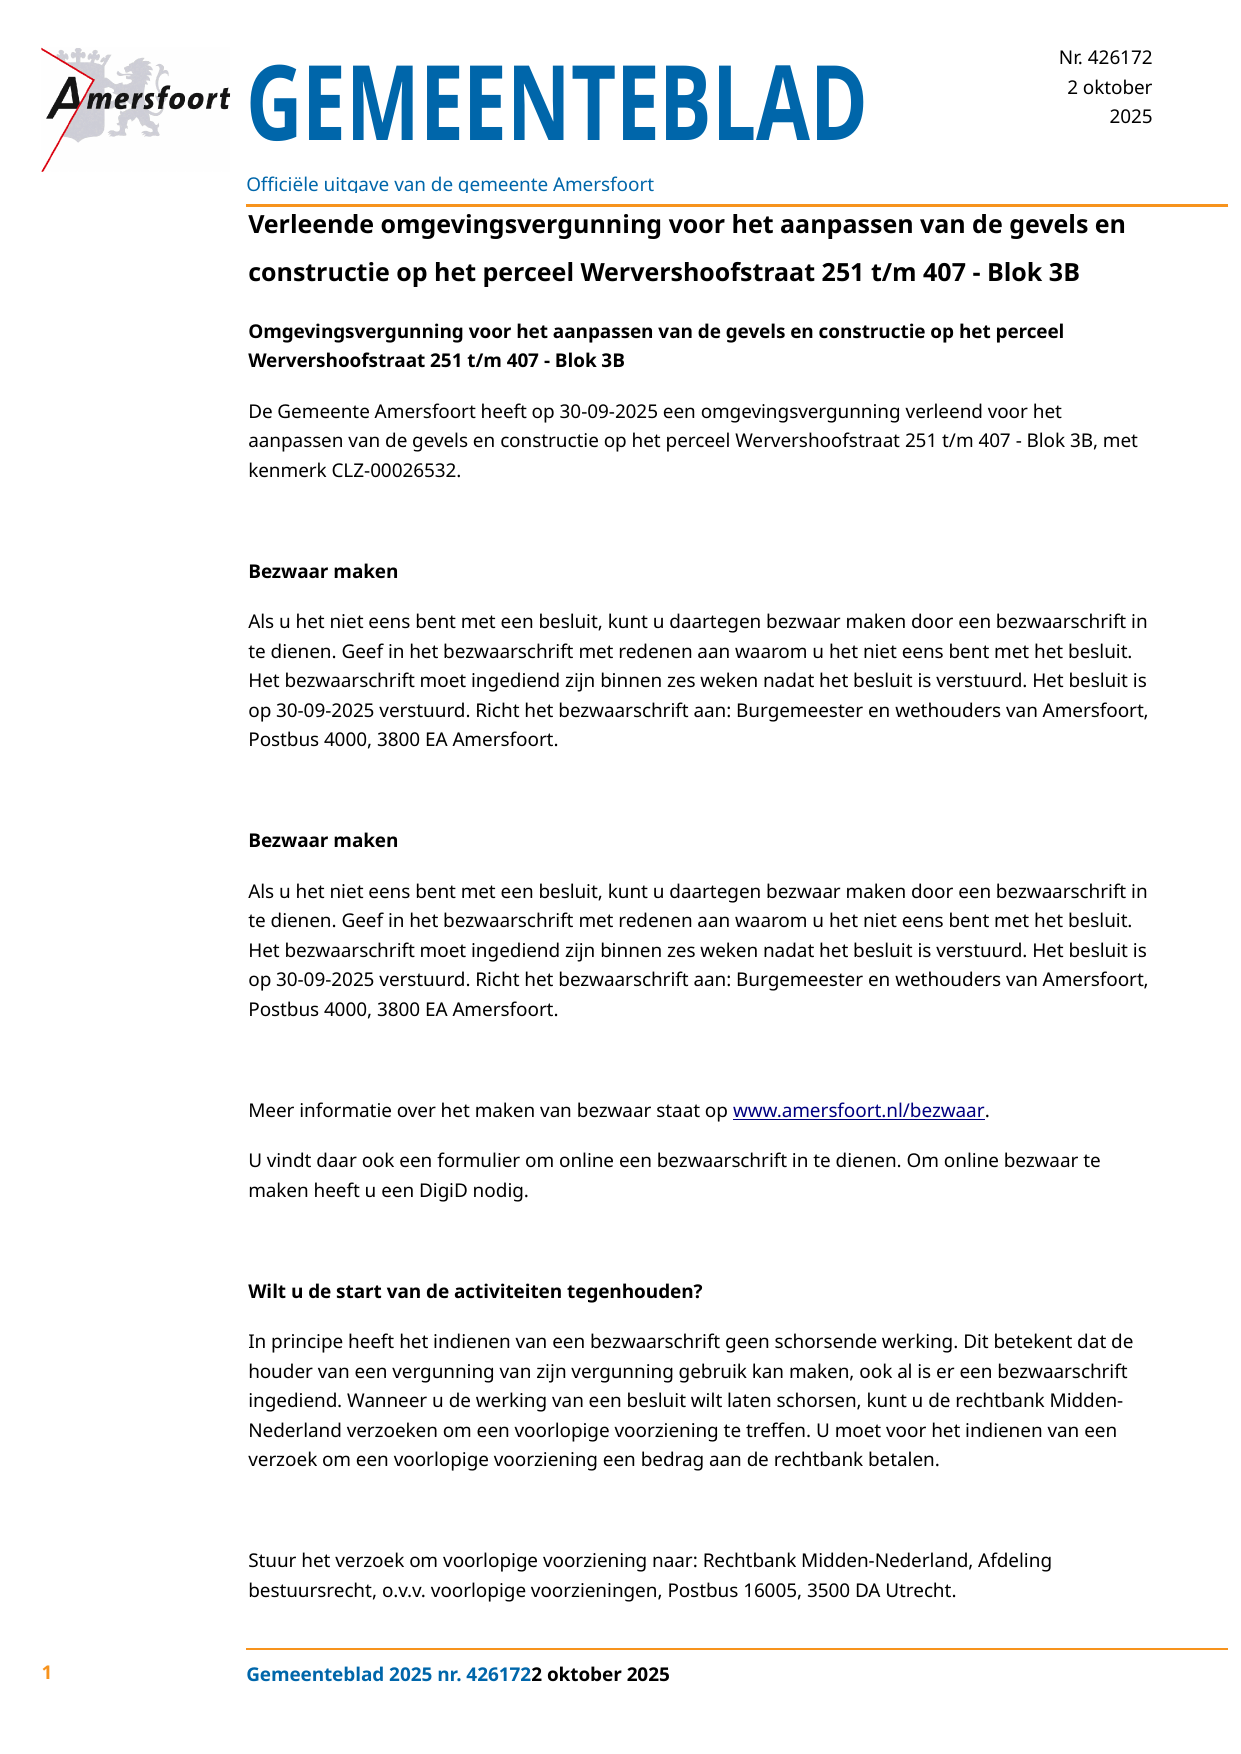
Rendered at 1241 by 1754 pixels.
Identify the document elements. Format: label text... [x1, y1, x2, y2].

text De Gemeente Amersfoort heeft op 30-09-2025 een omgevingsvergunning verleend voor het aanpassen van de gevels en constructie op het perceel Wervershoofstraat 251 t/m 407 - Blok 3B, met kenmerk CLZ-00026532. [248, 398, 1152, 483]
text Omgevingsvergunning voor het aanpassen van de gevels en constructie op het perceel Wervershoofstraat 251 t/m 407 - Blok 3B [248, 318, 1152, 373]
text Verleende omgevingsvergunning voor het aanpassen van de gevels en constructie op het perceel Wervershoofstraat 251 t/m 407 - Blok 3B [248, 207, 1152, 288]
text Bezwaar maken [248, 558, 1152, 584]
text U vindt daar ook een formulier om online een bezwaarschrift in te dienen. Om online bezwaar te maken heeft u een DigiD nodig. [248, 1147, 1152, 1203]
text Als u het niet eens bent met een besluit, kunt u daartegen bezwaar maken door een bezwaarschrift in te dienen. Geef in het bezwaarschrift met redenen aan waarom u het niet eens bent met het besluit. Het bezwaarschrift moet ingediend zijn binnen zes weken nadat het besluit is verstuurd. Het besluit is op 30-09-2025 verstuurd. Richt het bezwaarschrift aan: Burgemeester en wethouders van Amersfoort, Postbus 4000, 3800 EA Amersfoort. [248, 608, 1152, 752]
text Als u het niet eens bent met een besluit, kunt u daartegen bezwaar maken door een bezwaarschrift in te dienen. Geef in het bezwaarschrift met redenen aan waarom u het niet eens bent met het besluit. Het bezwaarschrift moet ingediend zijn binnen zes weken nadat het besluit is verstuurd. Het besluit is op 30-09-2025 verstuurd. Richt het bezwaarschrift aan: Burgemeester en wethouders van Amersfoort, Postbus 4000, 3800 EA Amersfoort. [248, 878, 1152, 1022]
text Meer informatie over het maken van bezwaar staat op www.amersfoort.nl/bezwaar. [248, 1097, 1152, 1123]
text Wilt u de start van de activiteiten tegenhouden? [248, 1278, 1152, 1304]
picture [41, 47, 231, 172]
text In principe heeft het indienen van een bezwaarschrift geen schorsende werking. Dit betekent dat de houder van een vergunning van zijn vergunning gebruik kan maken, ook al is er een bezwaarschrift ingediend. Wanneer u de werking van een besluit wilt laten schorsen, kunt u de rechtbank Midden-Nederland verzoeken om een voorlopige voorziening te treffen. U moet voor het indienen van een verzoek om een voorlopige voorziening een bedrag aan de rechtbank betalen. [248, 1328, 1152, 1472]
text Bezwaar maken [248, 827, 1152, 853]
text Stuur het verzoek om voorlopige voorziening naar: Rechtbank Midden-Nederland, Afdeling bestuursrecht, o.v.v. voorlopige voorzieningen, Postbus 16005, 3500 DA Utrecht. [248, 1547, 1152, 1603]
